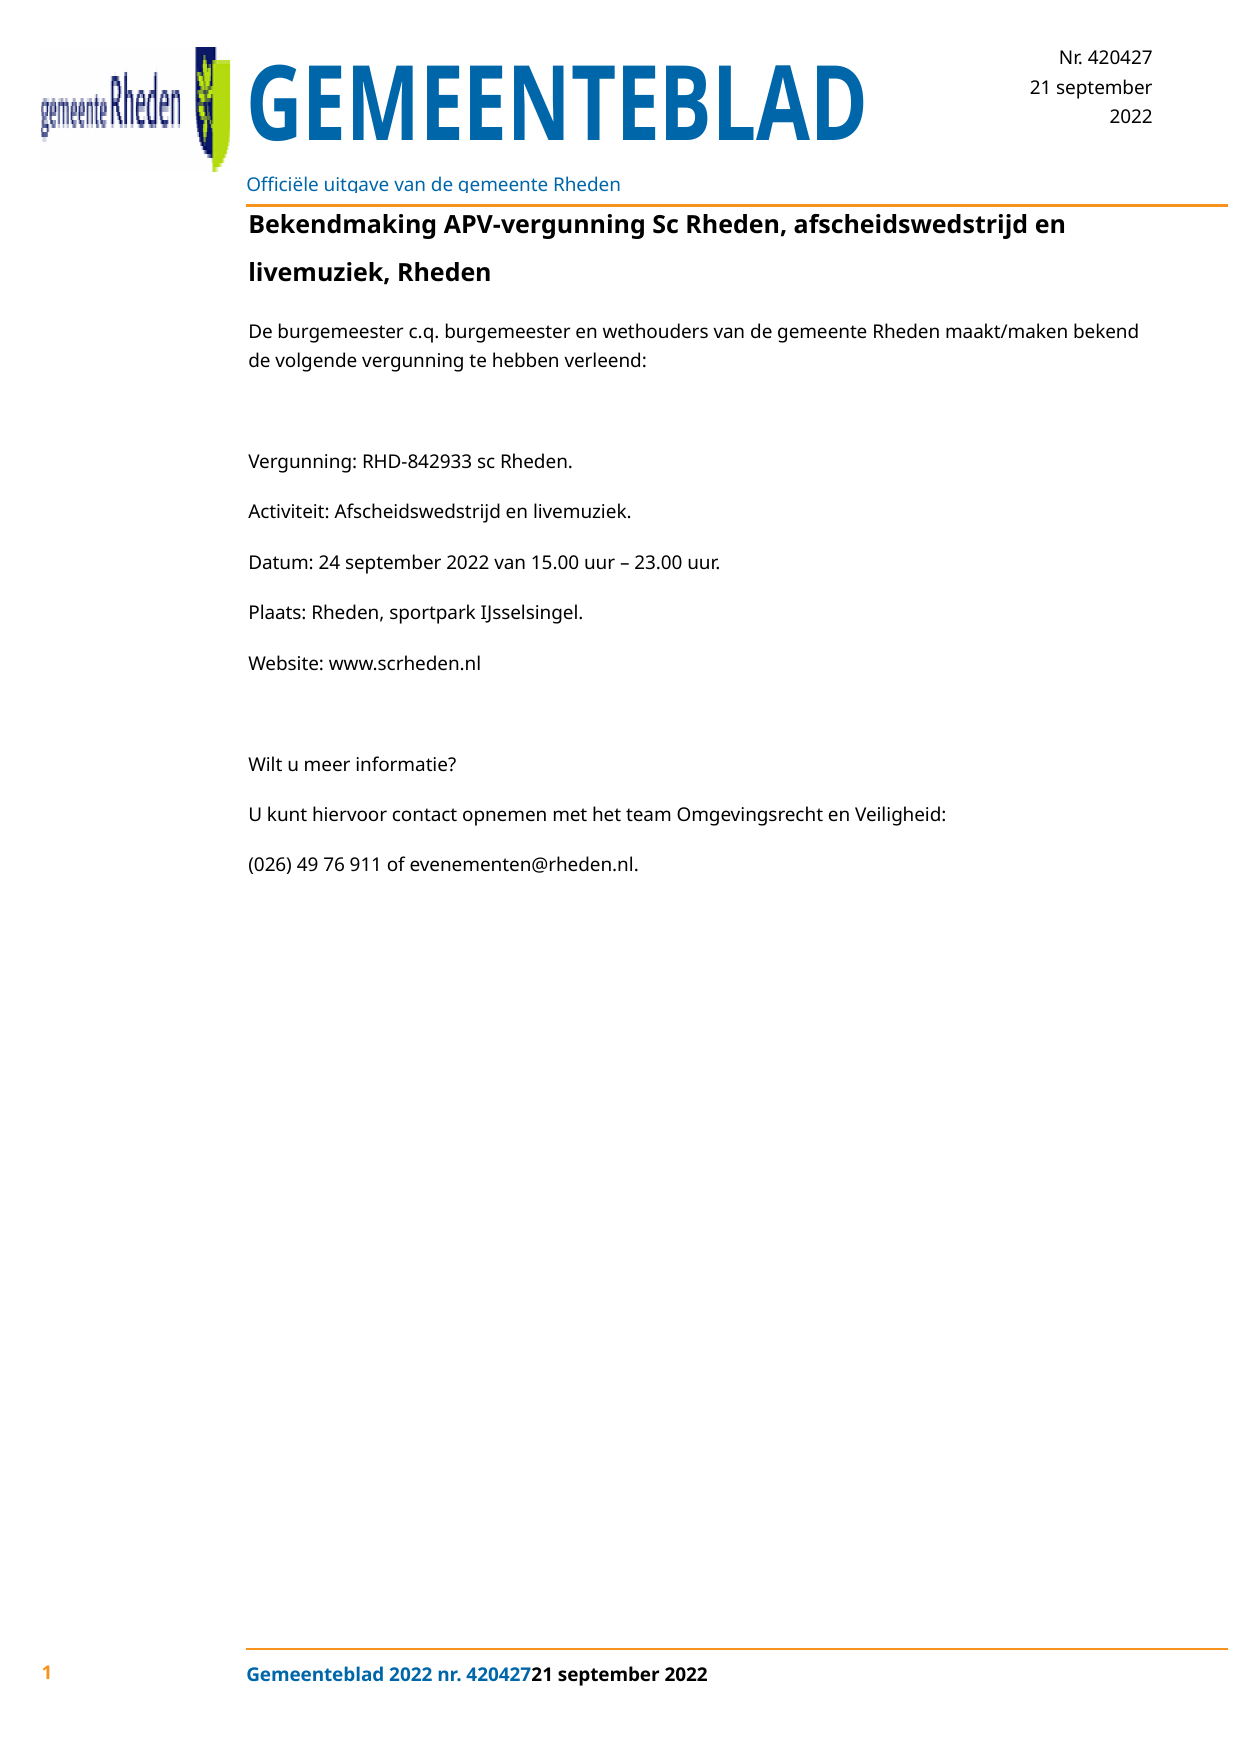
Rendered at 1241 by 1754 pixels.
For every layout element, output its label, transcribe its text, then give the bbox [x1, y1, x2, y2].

text Bekendmaking APV-vergunning Sc Rheden, afscheidswedstrijd en livemuziek, Rheden [248, 207, 1152, 288]
text (026) 49 76 911 of evenementen@rheden.nl. [248, 852, 1152, 877]
text Datum: 24 september 2022 van 15.00 uur – 23.00 uur. [248, 549, 1152, 575]
picture [41, 47, 231, 172]
text U kunt hiervoor contact opnemen met het team Omgevingsrecht en Veiligheid: [248, 801, 1152, 827]
text Website: www.scrheden.nl [248, 650, 1152, 676]
text Activiteit: Afscheidswedstrijd en livemuziek. [248, 499, 1152, 524]
text Wilt u meer informatie? [248, 751, 1152, 777]
text Plaats: Rheden, sportpark IJsselsingel. [248, 599, 1152, 625]
text De burgemeester c.q. burgemeester en wethouders van de gemeente Rheden maakt/maken bekend de volgende vergunning te hebben verleend: [248, 318, 1152, 373]
text Vergunning: RHD-842933 sc Rheden. [248, 448, 1152, 474]
